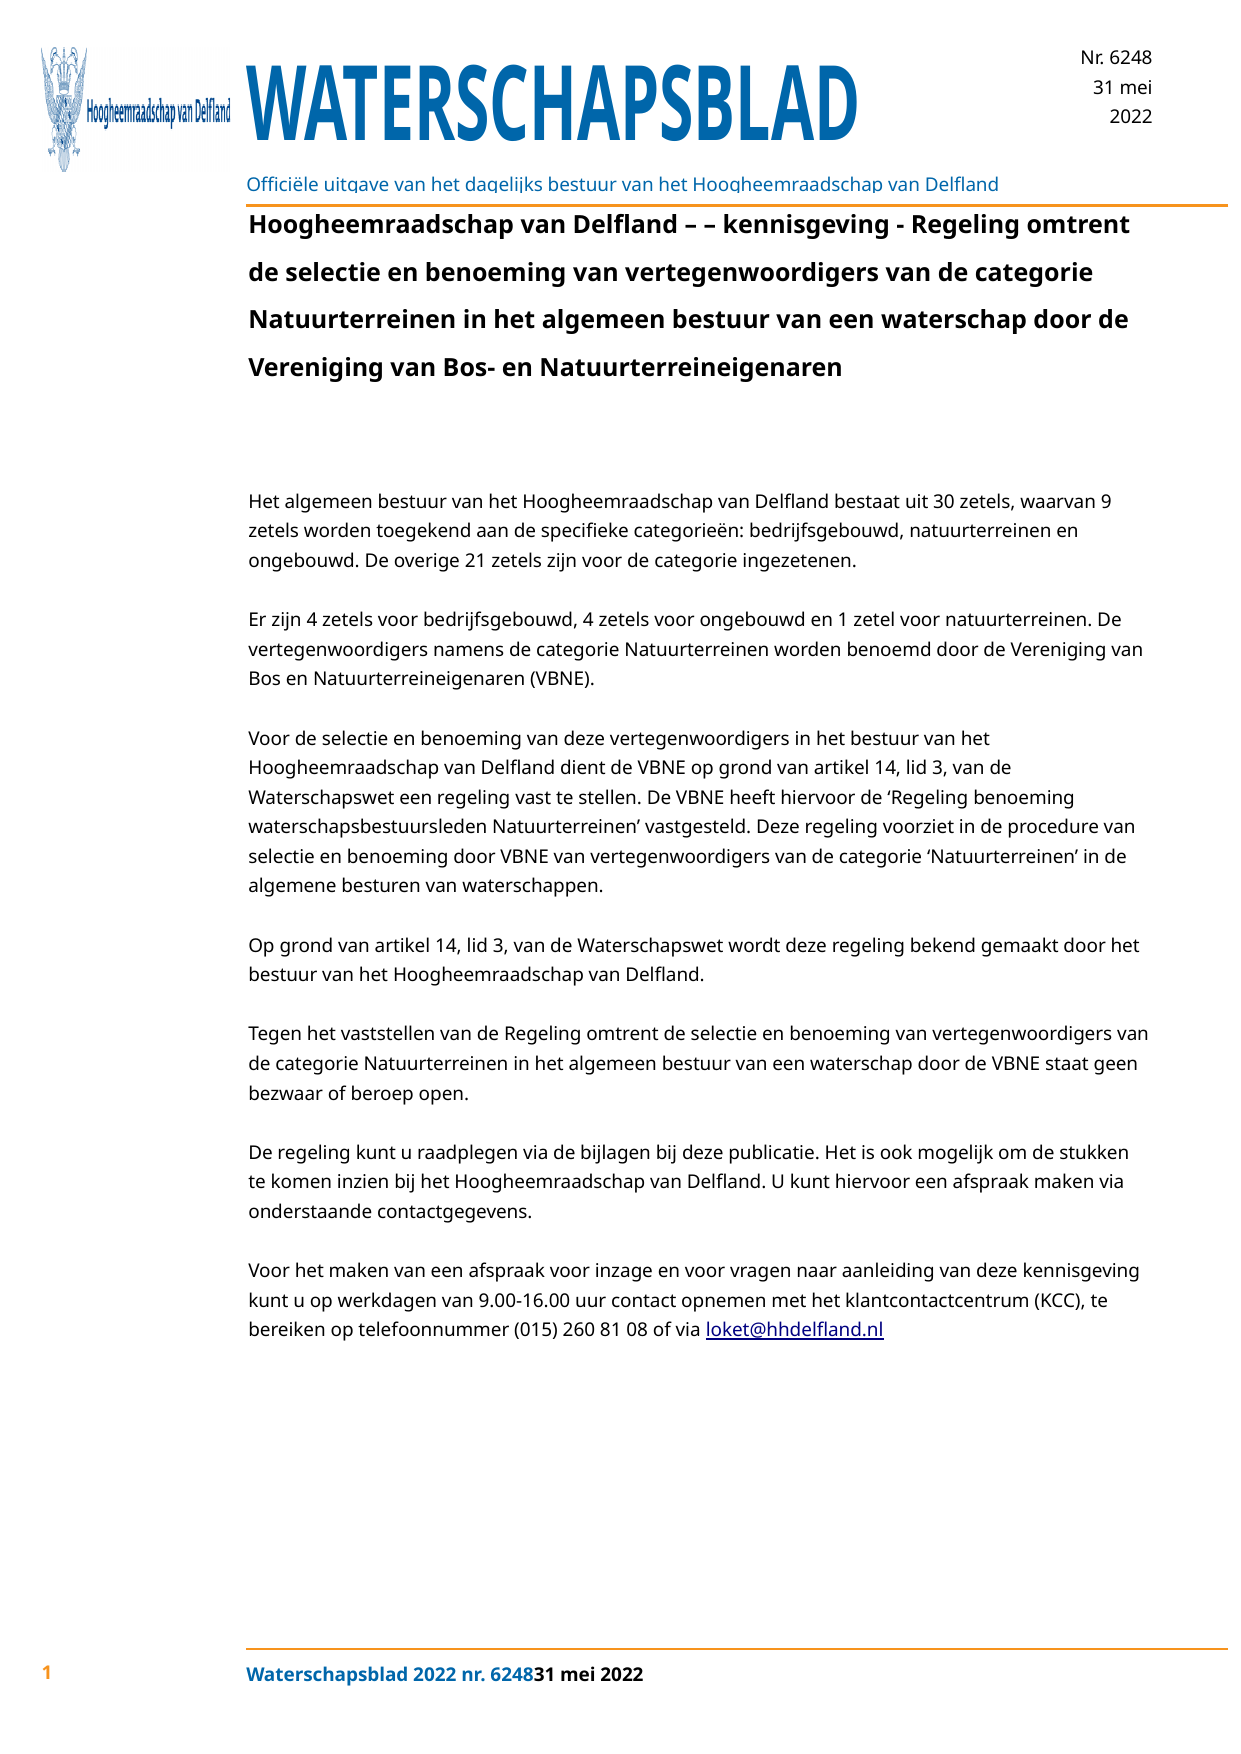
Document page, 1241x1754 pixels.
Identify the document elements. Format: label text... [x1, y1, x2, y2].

text Het algemeen bestuur van het Hoogheemraadschap van Delfland bestaat uit 30 zetels, waarvan 9 zetels worden toegekend aan de specifieke categorieën: bedrijfsgebouwd, natuurterreinen en ongebouwd. De overige 21 zetels zijn voor de categorie ingezetenen. [248, 488, 1152, 573]
text Op grond van artikel 14, lid 3, van de Waterschapswet wordt deze regeling bekend gemaakt door het bestuur van het Hoogheemraadschap van Delfland. [248, 932, 1152, 987]
text Voor de selectie en benoeming van deze vertegenwoordigers in het bestuur van het Hoogheemraadschap van Delfland dient de VBNE op grond van artikel 14, lid 3, van de Waterschapswet een regeling vast te stellen. De VBNE heeft hiervoor de ‘Regeling benoeming waterschapsbestuursleden Natuurterreinen’ vastgesteld. Deze regeling voorziet in de procedure van selectie en benoeming door VBNE van vertegenwoordigers van de categorie ‘Natuurterreinen’ in de algemene besturen van waterschappen. [248, 725, 1152, 898]
picture [41, 47, 231, 172]
text De regeling kunt u raadplegen via de bijlagen bij deze publicatie. Het is ook mogelijk om de stukken te komen inzien bij het Hoogheemraadschap van Delfland. U kunt hiervoor een afspraak maken via onderstaande contactgegevens. [248, 1139, 1152, 1224]
text Tegen het vaststellen van de Regeling omtrent de selectie en benoeming van vertegenwoordigers van de categorie Natuurterreinen in het algemeen bestuur van een waterschap door de VBNE staat geen bezwaar of beroep open. [248, 1021, 1152, 1106]
text Voor het maken van een afspraak voor inzage en voor vragen naar aanleiding van deze kennisgeving kunt u op werkdagen van 9.00-16.00 uur contact opnemen met het klantcontactcentrum (KCC), te bereiken op telefoonnummer (015) 260 81 08 of via loket@hhdelfland.nl [248, 1257, 1152, 1342]
text Hoogheemraadschap van Delfland – – kennisgeving - Regeling omtrent de selectie en benoeming van vertegenwoordigers van de categorie Natuurterreinen in het algemeen bestuur van een waterschap door de Vereniging van Bos- en Natuurterreineigenaren [248, 207, 1152, 384]
text Er zijn 4 zetels voor bedrijfsgebouwd, 4 zetels voor ongebouwd en 1 zetel voor natuurterreinen. De vertegenwoordigers namens de categorie Natuurterreinen worden benoemd door de Vereniging van Bos en Natuurterreineigenaren (VBNE). [248, 606, 1152, 691]
